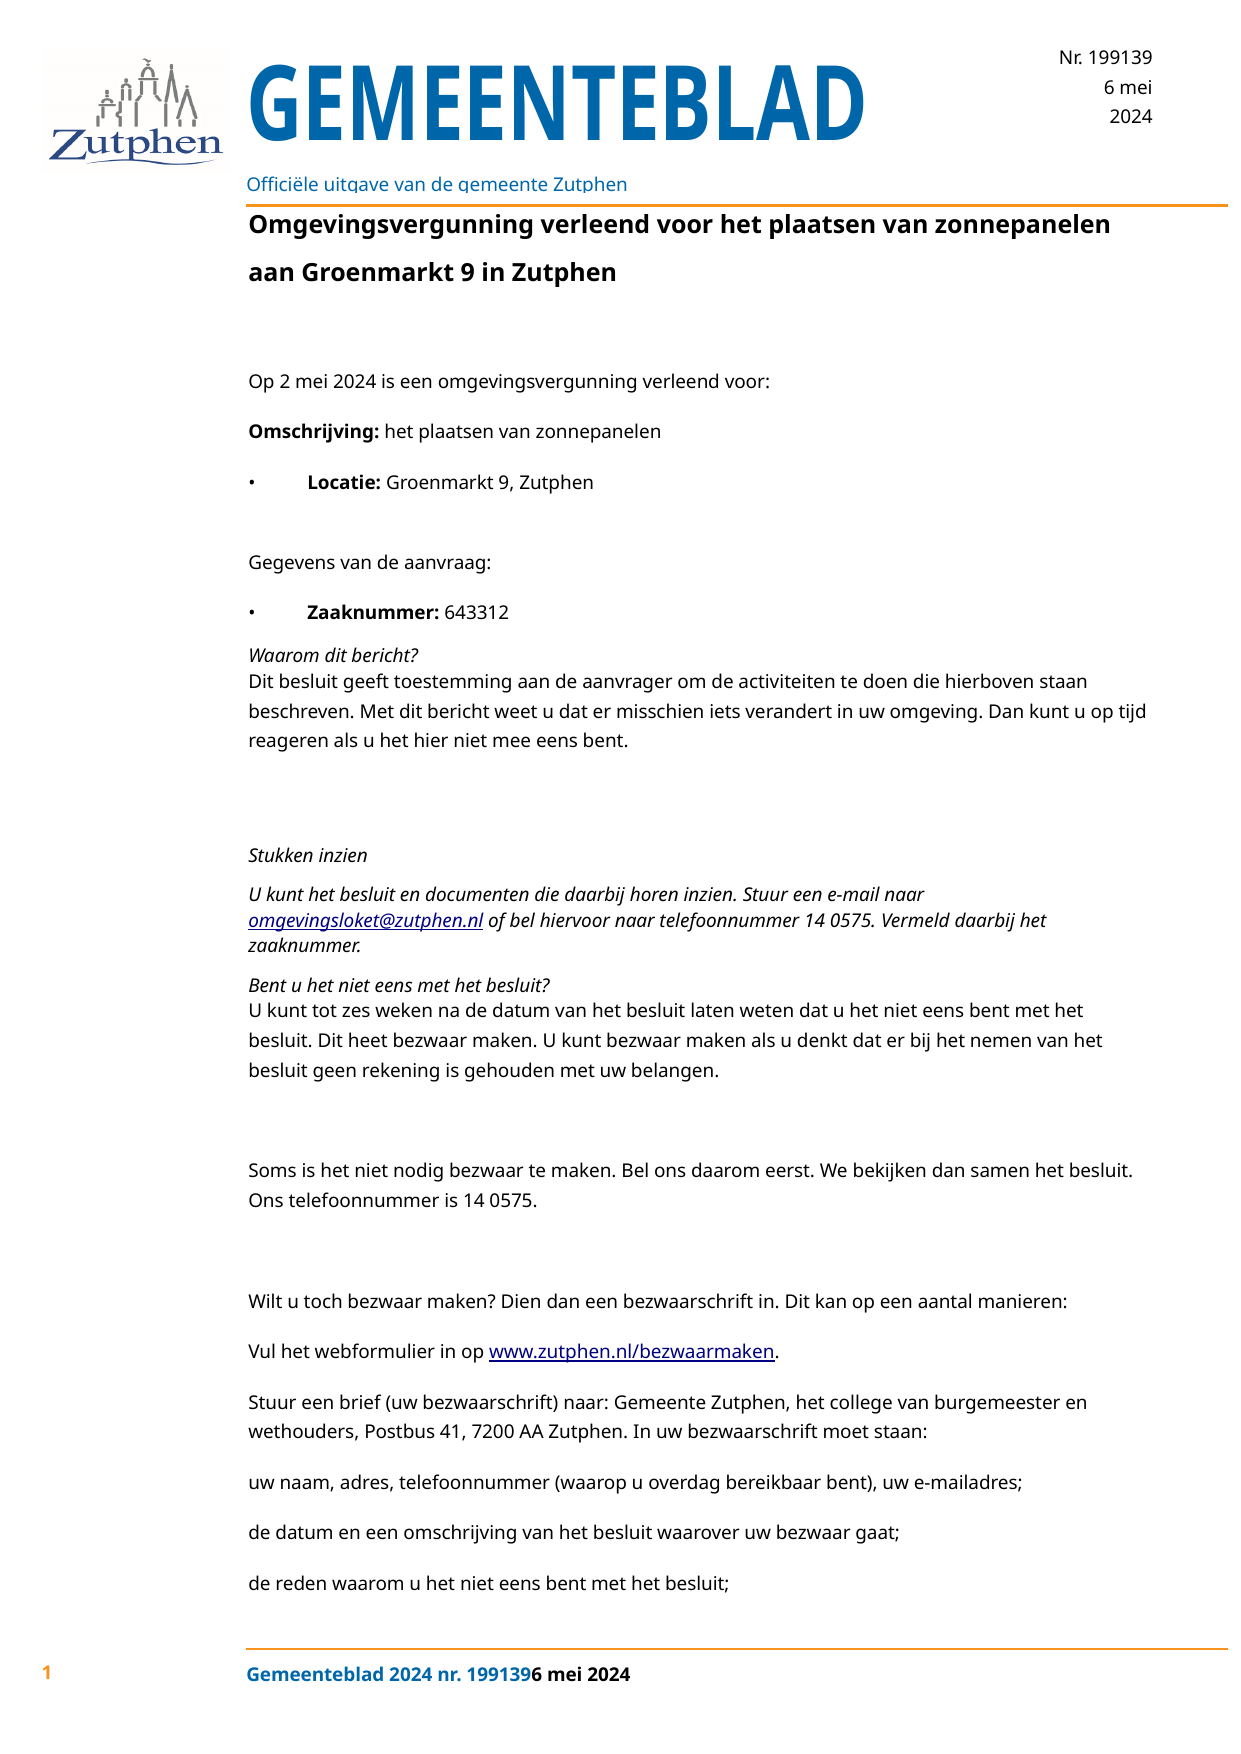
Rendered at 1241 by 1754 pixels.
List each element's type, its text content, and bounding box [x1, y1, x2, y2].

text de reden waarom u het niet eens bent met het besluit; [248, 1570, 1152, 1596]
text Gegevens van de aanvraag: [248, 549, 1152, 575]
text Stuur een brief (uw bezwaarschrift) naar: Gemeente Zutphen, het college van burgemeester en wethouders, Postbus 41, 7200 AA Zutphen. In uw bezwaarschrift moet staan: [248, 1389, 1152, 1444]
text Waarom dit bericht? [248, 643, 1152, 668]
text Omschrijving: het plaatsen van zonnepanelen [248, 419, 1152, 444]
text U kunt tot zes weken na de datum van het besluit laten weten dat u het niet eens bent met het besluit. Dit heet bezwaar maken. U kunt bezwaar maken als u denkt dat er bij het nemen van het besluit geen rekening is gehouden met uw belangen. [248, 998, 1152, 1083]
text Soms is het niet nodig bezwaar te maken. Bel ons daarom eerst. We bekijken dan samen het besluit. Ons telefoonnummer is 14 0575. [248, 1158, 1152, 1213]
text de datum en een omschrijving van het besluit waarover uw bezwaar gaat; [248, 1519, 1152, 1545]
text Wilt u toch bezwaar maken? Dien dan een bezwaarschrift in. Dit kan op een aantal manieren: [248, 1288, 1152, 1314]
picture [41, 47, 231, 172]
text U kunt het besluit en documenten die daarbij horen inzien. Stuur een e-mail naar omgevingsloket@zutphen.nl of bel hiervoor naar telefoonnummer 14 0575. Vermeld daarbij het zaaknummer. [248, 881, 1152, 958]
list Locatie: Groenmarkt 9, Zutphen [248, 469, 1152, 495]
text Bent u het niet eens met het besluit? [248, 972, 1152, 998]
text uw naam, adres, telefoonnummer (waarop u overdag bereikbaar bent), uw e-mailadres; [248, 1469, 1152, 1495]
text Vul het webformulier in op www.zutphen.nl/bezwaarmaken. [248, 1338, 1152, 1364]
text Omgevingsvergunning verleend voor het plaatsen van zonnepanelen aan Groenmarkt 9 in Zutphen [248, 207, 1152, 288]
list Zaaknummer: 643312 [248, 599, 1152, 625]
text Op 2 mei 2024 is een omgevingsvergunning verleend voor: [248, 368, 1152, 394]
text Stukken inzien [248, 842, 1152, 868]
text Dit besluit geeft toestemming aan de aanvrager om de activiteiten te doen die hierboven staan beschreven. Met dit bericht weet u dat er misschien iets verandert in uw omgeving. Dan kunt u op tijd reageren als u het hier niet mee eens bent. [248, 668, 1152, 753]
